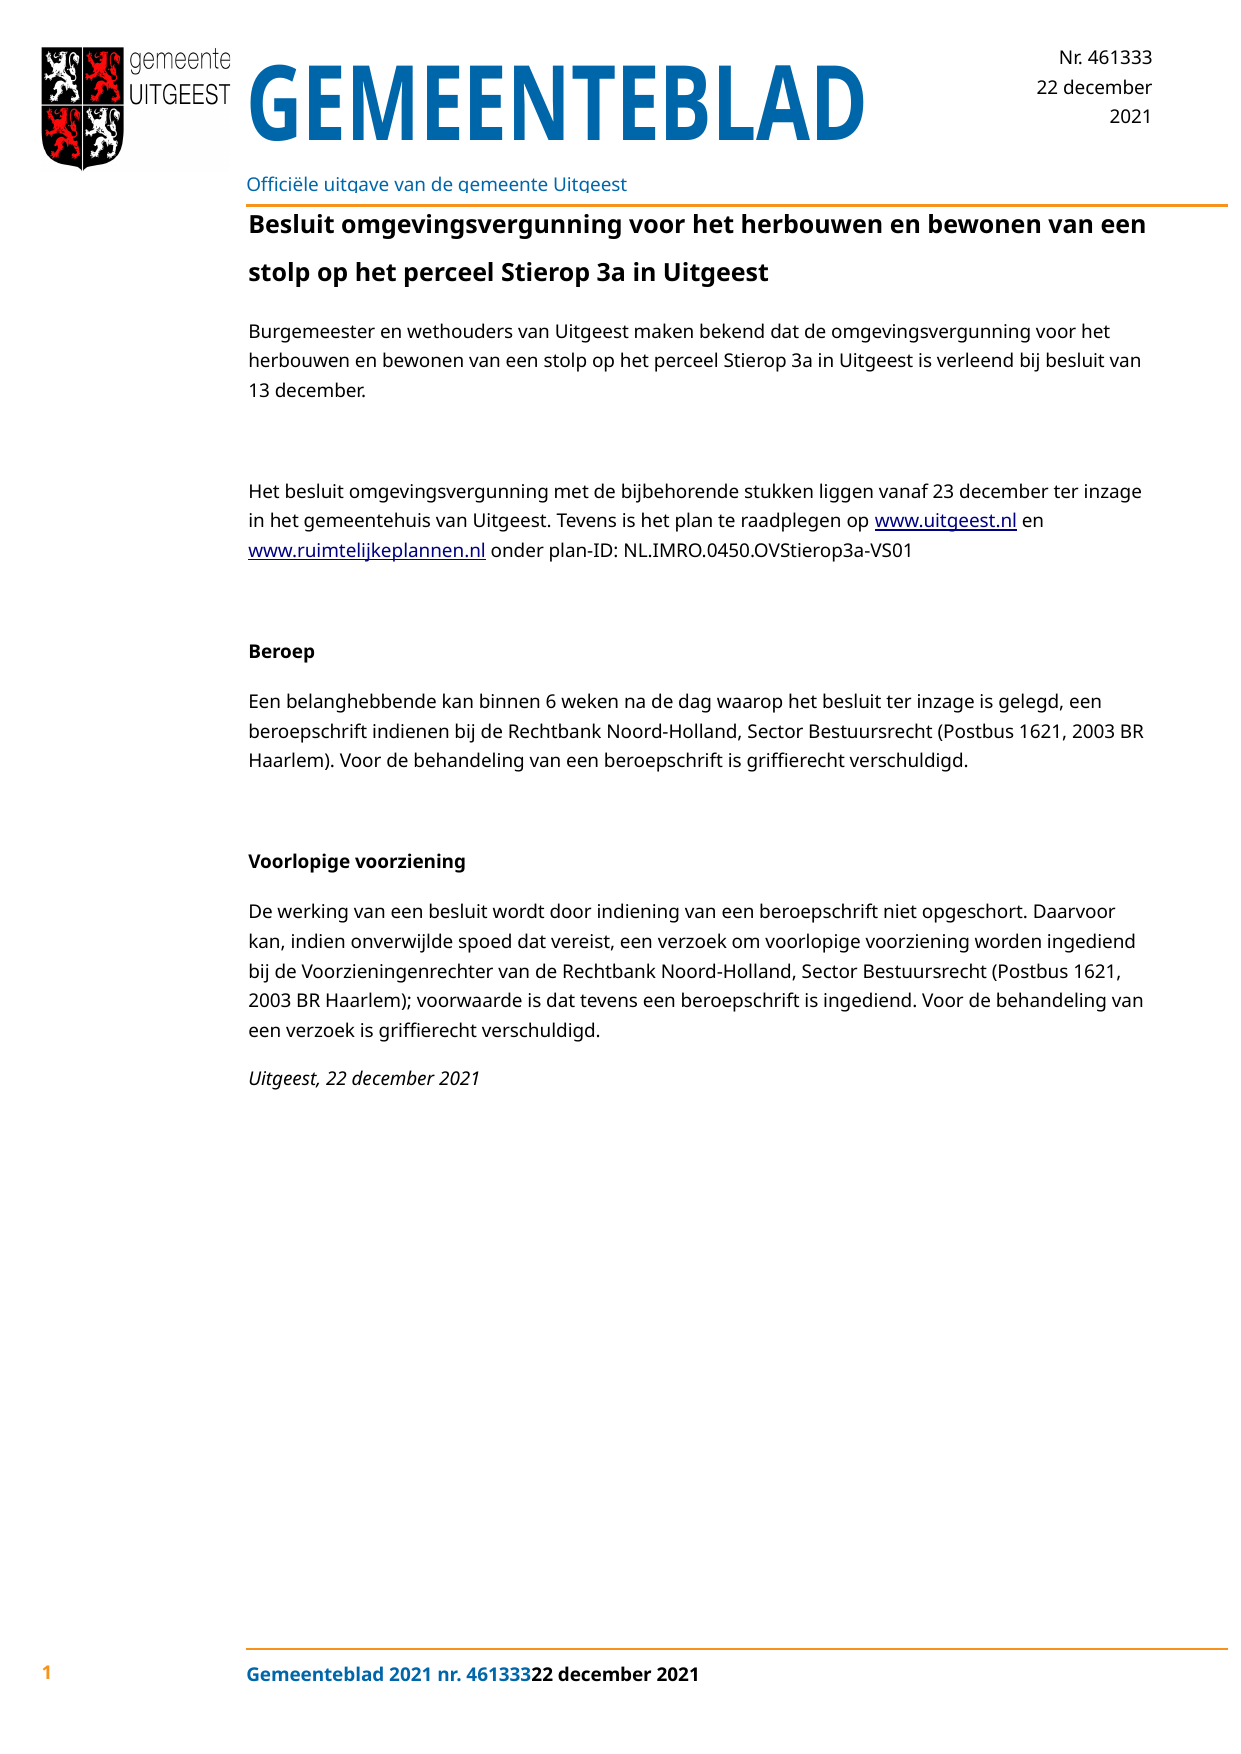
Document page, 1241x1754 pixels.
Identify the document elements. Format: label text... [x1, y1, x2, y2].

text Uitgeest, 22 december 2021 [248, 1065, 1152, 1091]
text Voorlopige voorziening [248, 848, 1152, 874]
text Besluit omgevingsvergunning voor het herbouwen en bewonen van een stolp op het perceel Stierop 3a in Uitgeest [248, 207, 1152, 288]
text Een belanghebbende kan binnen 6 weken na de dag waarop het besluit ter inzage is gelegd, een beroepschrift indienen bij de Rechtbank Noord-Holland, Sector Bestuursrecht (Postbus 1621, 2003 BR Haarlem). Voor de behandeling van een beroepschrift is griffierecht verschuldigd. [248, 688, 1152, 773]
text De werking van een besluit wordt door indiening van een beroepschrift niet opgeschort. Daarvoor kan, indien onverwijlde spoed dat vereist, een verzoek om voorlopige voorziening worden ingediend bij de Voorzieningenrechter van de Rechtbank Noord-Holland, Sector Bestuursrecht (Postbus 1621, 2003 BR Haarlem); voorwaarde is dat tevens een beroepschrift is ingediend. Voor de behandeling van een verzoek is griffierecht verschuldigd. [248, 899, 1152, 1043]
text Beroep [248, 638, 1152, 664]
text Het besluit omgevingsvergunning met de bijbehorende stukken liggen vanaf 23 december ter inzage in het gemeentehuis van Uitgeest. Tevens is het plan te raadplegen op www.uitgeest.nl en www.ruimtelijkeplannen.nl onder plan-ID: NL.IMRO.0450.OVStierop3a-VS01 [248, 478, 1152, 563]
text Burgemeester en wethouders van Uitgeest maken bekend dat de omgevingsvergunning voor het herbouwen en bewonen van een stolp op het perceel Stierop 3a in Uitgeest is verleend bij besluit van 13 december. [248, 318, 1152, 403]
picture [41, 47, 231, 172]
